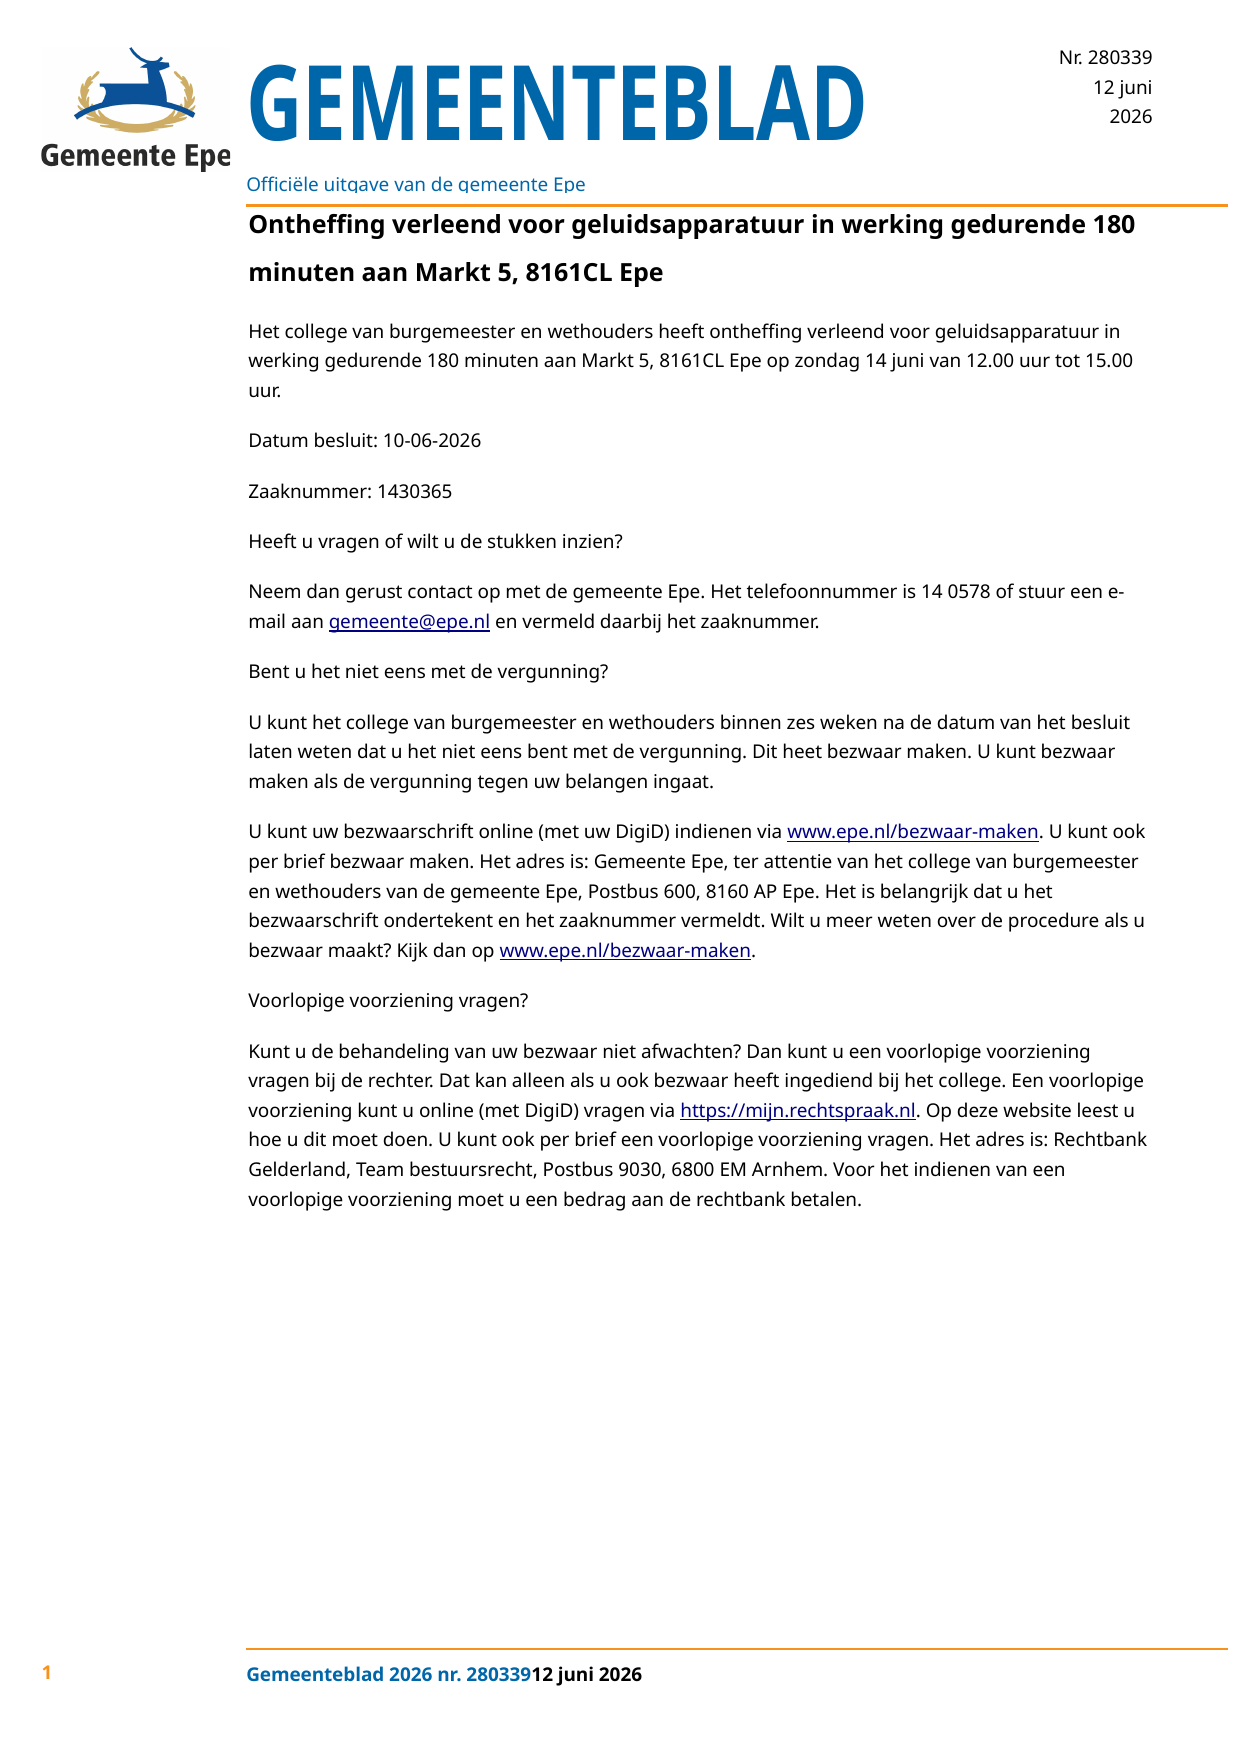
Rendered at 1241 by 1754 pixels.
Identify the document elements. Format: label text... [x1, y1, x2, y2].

text U kunt uw bezwaarschrift online (met uw DigiD) indienen via www.epe.nl/bezwaar-maken. U kunt ook per brief bezwaar maken. Het adres is: Gemeente Epe, ter attentie van het college van burgemeester en wethouders van de gemeente Epe, Postbus 600, 8160 AP Epe. Het is belangrijk dat u het bezwaarschrift ondertekent en het zaaknummer vermeldt. Wilt u meer weten over de procedure als u bezwaar maakt? Kijk dan op www.epe.nl/bezwaar-maken. [248, 819, 1152, 963]
text Ontheffing verleend voor geluidsapparatuur in werking gedurende 180 minuten aan Markt 5, 8161CL Epe [248, 207, 1152, 288]
text Neem dan gerust contact op met de gemeente Epe. Het telefoonnummer is 14 0578 of stuur een e-mail aan gemeente@epe.nl en vermeld daarbij het zaaknummer. [248, 579, 1152, 634]
text Bent u het niet eens met de vergunning? [248, 659, 1152, 684]
text Heeft u vragen of wilt u de stukken inzien? [248, 528, 1152, 554]
text Het college van burgemeester en wethouders heeft ontheffing verleend voor geluidsapparatuur in werking gedurende 180 minuten aan Markt 5, 8161CL Epe op zondag 14 juni van 12.00 uur tot 15.00 uur. [248, 318, 1152, 403]
text Datum besluit: 10-06-2026 [248, 427, 1152, 453]
text Voorlopige voorziening vragen? [248, 987, 1152, 1013]
text Kunt u de behandeling van uw bezwaar niet afwachten? Dan kunt u een voorlopige voorziening vragen bij de rechter. Dat kan alleen als u ook bezwaar heeft ingediend bij het college. Een voorlopige voorziening kunt u online (met DigiD) vragen via https://mijn.rechtspraak.nl. Op deze website leest u hoe u dit moet doen. U kunt ook per brief een voorlopige voorziening vragen. Het adres is: Rechtbank Gelderland, Team bestuursrecht, Postbus 9030, 6800 EM Arnhem. Voor het indienen van een voorlopige voorziening moet u een bedrag aan de rechtbank betalen. [248, 1038, 1152, 1212]
text U kunt het college van burgemeester en wethouders binnen zes weken na de datum van het besluit laten weten dat u het niet eens bent met de vergunning. Dit heet bezwaar maken. U kunt bezwaar maken als de vergunning tegen uw belangen ingaat. [248, 709, 1152, 794]
picture [41, 47, 231, 172]
text Zaaknummer: 1430365 [248, 478, 1152, 504]
